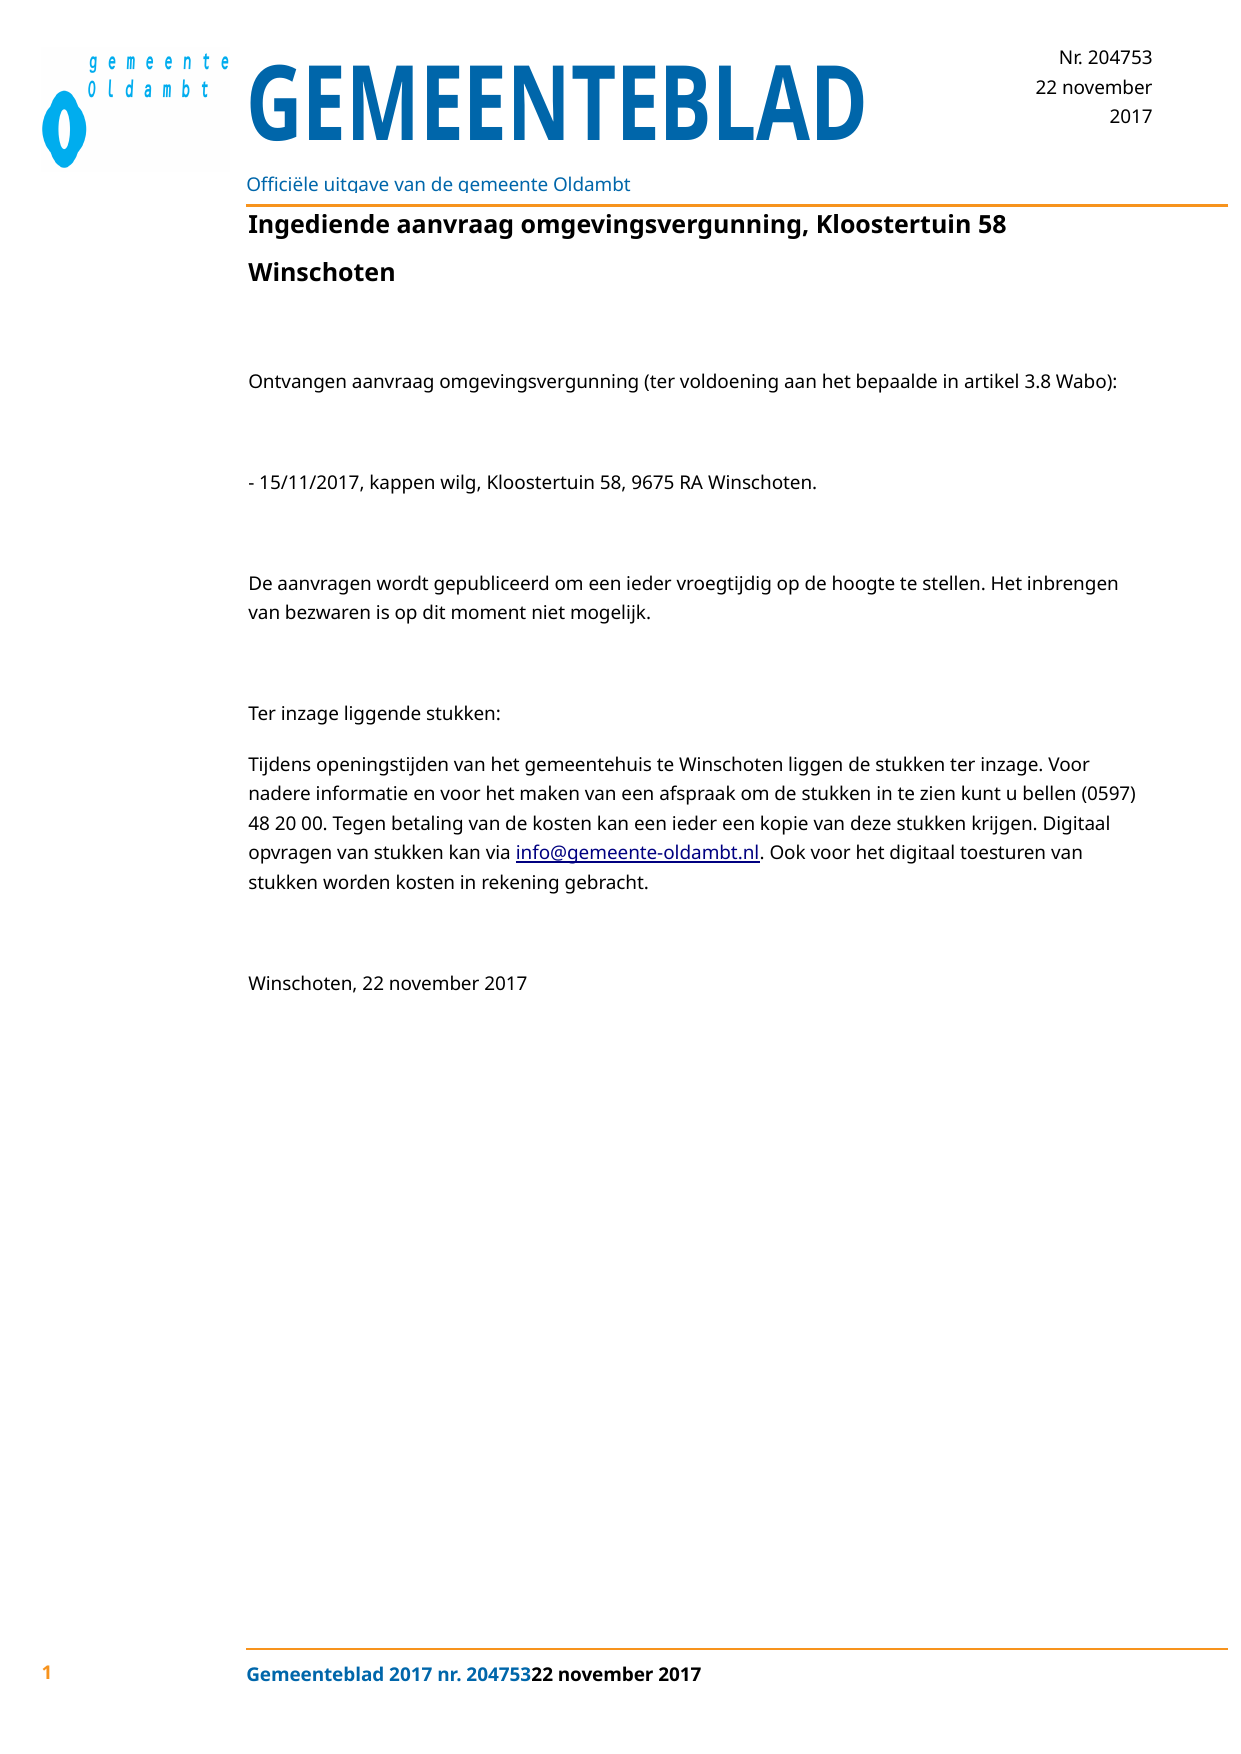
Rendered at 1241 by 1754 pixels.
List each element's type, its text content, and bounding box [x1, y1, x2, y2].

text Ontvangen aanvraag omgevingsvergunning (ter voldoening aan het bepaalde in artikel 3.8 Wabo): [248, 368, 1152, 394]
text De aanvragen wordt gepubliceerd om een ieder vroegtijdig op de hoogte te stellen. Het inbrengen van bezwaren is op dit moment niet mogelijk. [248, 570, 1152, 625]
picture [41, 47, 231, 172]
text Tijdens openingstijden van het gemeentehuis te Winschoten liggen de stukken ter inzage. Voor nadere informatie en voor het maken van een afspraak om de stukken in te zien kunt u bellen (0597) 48 20 00. Tegen betaling van de kosten kan een ieder een kopie van deze stukken krijgen. Digitaal opvragen van stukken kan via info@gemeente-oldambt.nl. Ook voor het digitaal toesturen van stukken worden kosten in rekening gebracht. [248, 751, 1152, 895]
text Winschoten, 22 november 2017 [248, 970, 1152, 996]
text - 15/11/2017, kappen wilg, Kloostertuin 58, 9675 RA Winschoten. [248, 469, 1152, 495]
text Ter inzage liggende stukken: [248, 700, 1152, 726]
text Ingediende aanvraag omgevingsvergunning, Kloostertuin 58 Winschoten [248, 207, 1152, 288]
